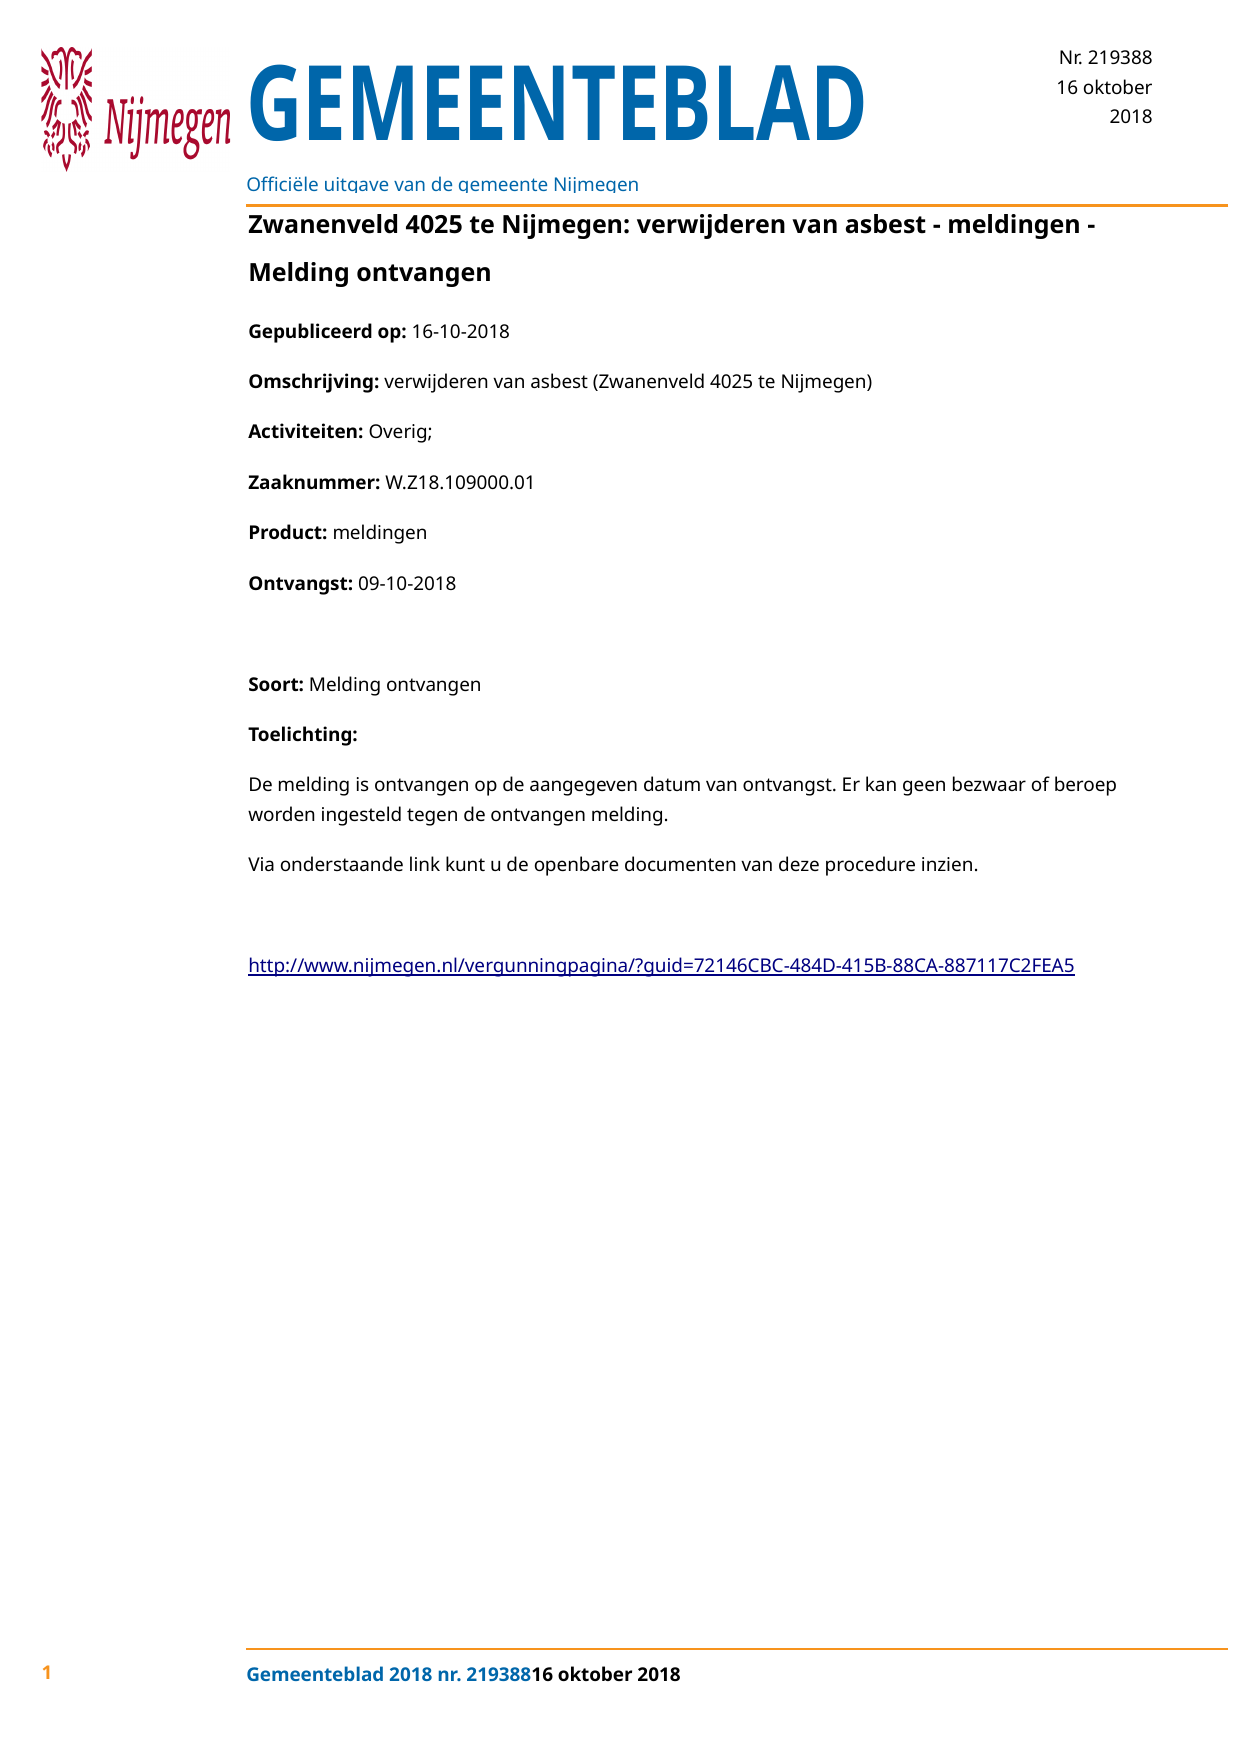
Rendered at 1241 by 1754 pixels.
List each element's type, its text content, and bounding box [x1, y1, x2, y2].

picture [41, 47, 231, 172]
text Via onderstaande link kunt u de openbare documenten van deze procedure inzien. [248, 852, 1152, 877]
text Toelichting: [248, 721, 1152, 747]
text http://www.nijmegen.nl/vergunningpagina/?guid=72146CBC-484D-415B-88CA-887117C2FEA5 [248, 952, 1152, 978]
text Zaaknummer: W.Z18.109000.01 [248, 469, 1152, 495]
text De melding is ontvangen op de aangegeven datum van ontvangst. Er kan geen bezwaar of beroep worden ingesteld tegen de ontvangen melding. [248, 772, 1152, 827]
text Soort: Melding ontvangen [248, 671, 1152, 697]
text Gepubliceerd op: 16-10-2018 [248, 318, 1152, 344]
text Omschrijving: verwijderen van asbest (Zwanenveld 4025 te Nijmegen) [248, 368, 1152, 394]
text Ontvangst: 09-10-2018 [248, 570, 1152, 596]
text Product: meldingen [248, 519, 1152, 545]
text Zwanenveld 4025 te Nijmegen: verwijderen van asbest - meldingen - Melding ontvangen [248, 207, 1152, 288]
text Activiteiten: Overig; [248, 419, 1152, 444]
